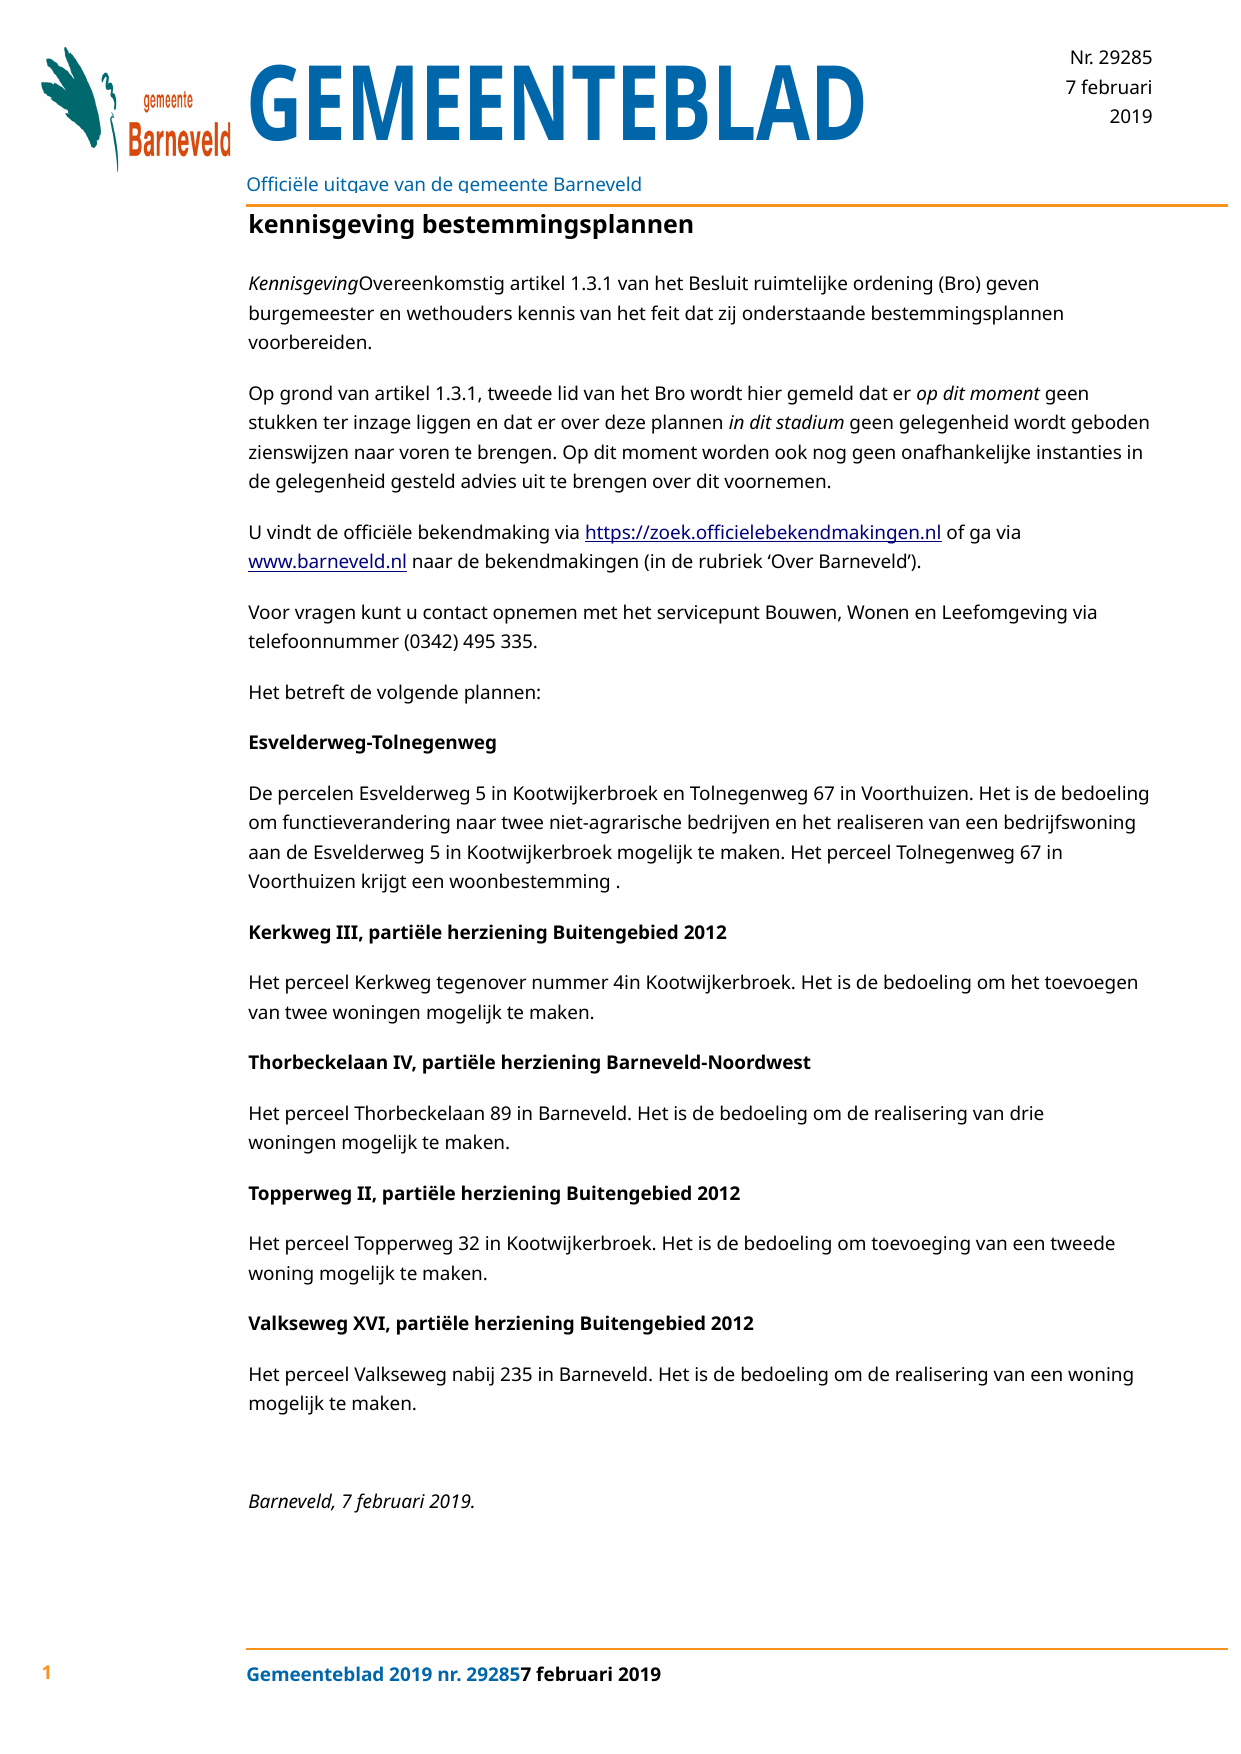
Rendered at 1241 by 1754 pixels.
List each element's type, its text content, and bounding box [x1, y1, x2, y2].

text Voor vragen kunt u contact opnemen met het servicepunt Bouwen, Wonen en Leefomgeving via telefoonnummer (0342) 495 335. [248, 599, 1152, 654]
text kennisgeving bestemmingsplannen [248, 207, 1152, 241]
text Esvelderweg-Tolnegenweg [248, 729, 1152, 755]
text U vindt de officiële bekendmaking via https://zoek.officielebekendmakingen.nl of ga via www.barneveld.nl naar de bekendmakingen (in de rubriek ‘Over Barneveld’). [248, 519, 1152, 574]
text De percelen Esvelderweg 5 in Kootwijkerbroek en Tolnegenweg 67 in Voorthuizen. Het is de bedoeling om functieverandering naar twee niet-agrarische bedrijven en het realiseren van een bedrijfswoning aan de Esvelderweg 5 in Kootwijkerbroek mogelijk te maken. Het perceel Tolnegenweg 67 in Voorthuizen krijgt een woonbestemming . [248, 780, 1152, 894]
text Het perceel Valkseweg nabij 235 in Barneveld. Het is de bedoeling om de realisering van een woning mogelijk te maken. [248, 1361, 1152, 1416]
text Kerkweg III, partiële herziening Buitengebied 2012 [248, 919, 1152, 945]
text Het betreft de volgende plannen: [248, 679, 1152, 705]
text Het perceel Topperweg 32 in Kootwijkerbroek. Het is de bedoeling om toevoeging van een tweede woning mogelijk te maken. [248, 1230, 1152, 1286]
text Thorbeckelaan IV, partiële herziening Barneveld-Noordwest [248, 1049, 1152, 1075]
text Valkseweg XVI, partiële herziening Buitengebied 2012 [248, 1310, 1152, 1336]
text Topperweg II, partiële herziening Buitengebied 2012 [248, 1180, 1152, 1206]
text Op grond van artikel 1.3.1, tweede lid van het Bro wordt hier gemeld dat er op dit moment geen stukken ter inzage liggen en dat er over deze plannen in dit stadium geen gelegenheid wordt geboden zienswijzen naar voren te brengen. Op dit moment worden ook nog geen onafhankelijke instanties in de gelegenheid gesteld advies uit te brengen over dit voornemen. [248, 380, 1152, 494]
text Het perceel Kerkweg tegenover nummer 4in Kootwijkerbroek. Het is de bedoeling om het toevoegen van twee woningen mogelijk te maken. [248, 969, 1152, 1025]
text Het perceel Thorbeckelaan 89 in Barneveld. Het is de bedoeling om de realisering van drie woningen mogelijk te maken. [248, 1100, 1152, 1155]
picture [41, 47, 231, 172]
text KennisgevingOvereenkomstig artikel 1.3.1 van het Besluit ruimtelijke ordening (Bro) geven burgemeester en wethouders kennis van het feit dat zij onderstaande bestemmingsplannen voorbereiden. [248, 270, 1152, 355]
text Barneveld, 7 februari 2019. [248, 1488, 1152, 1514]
